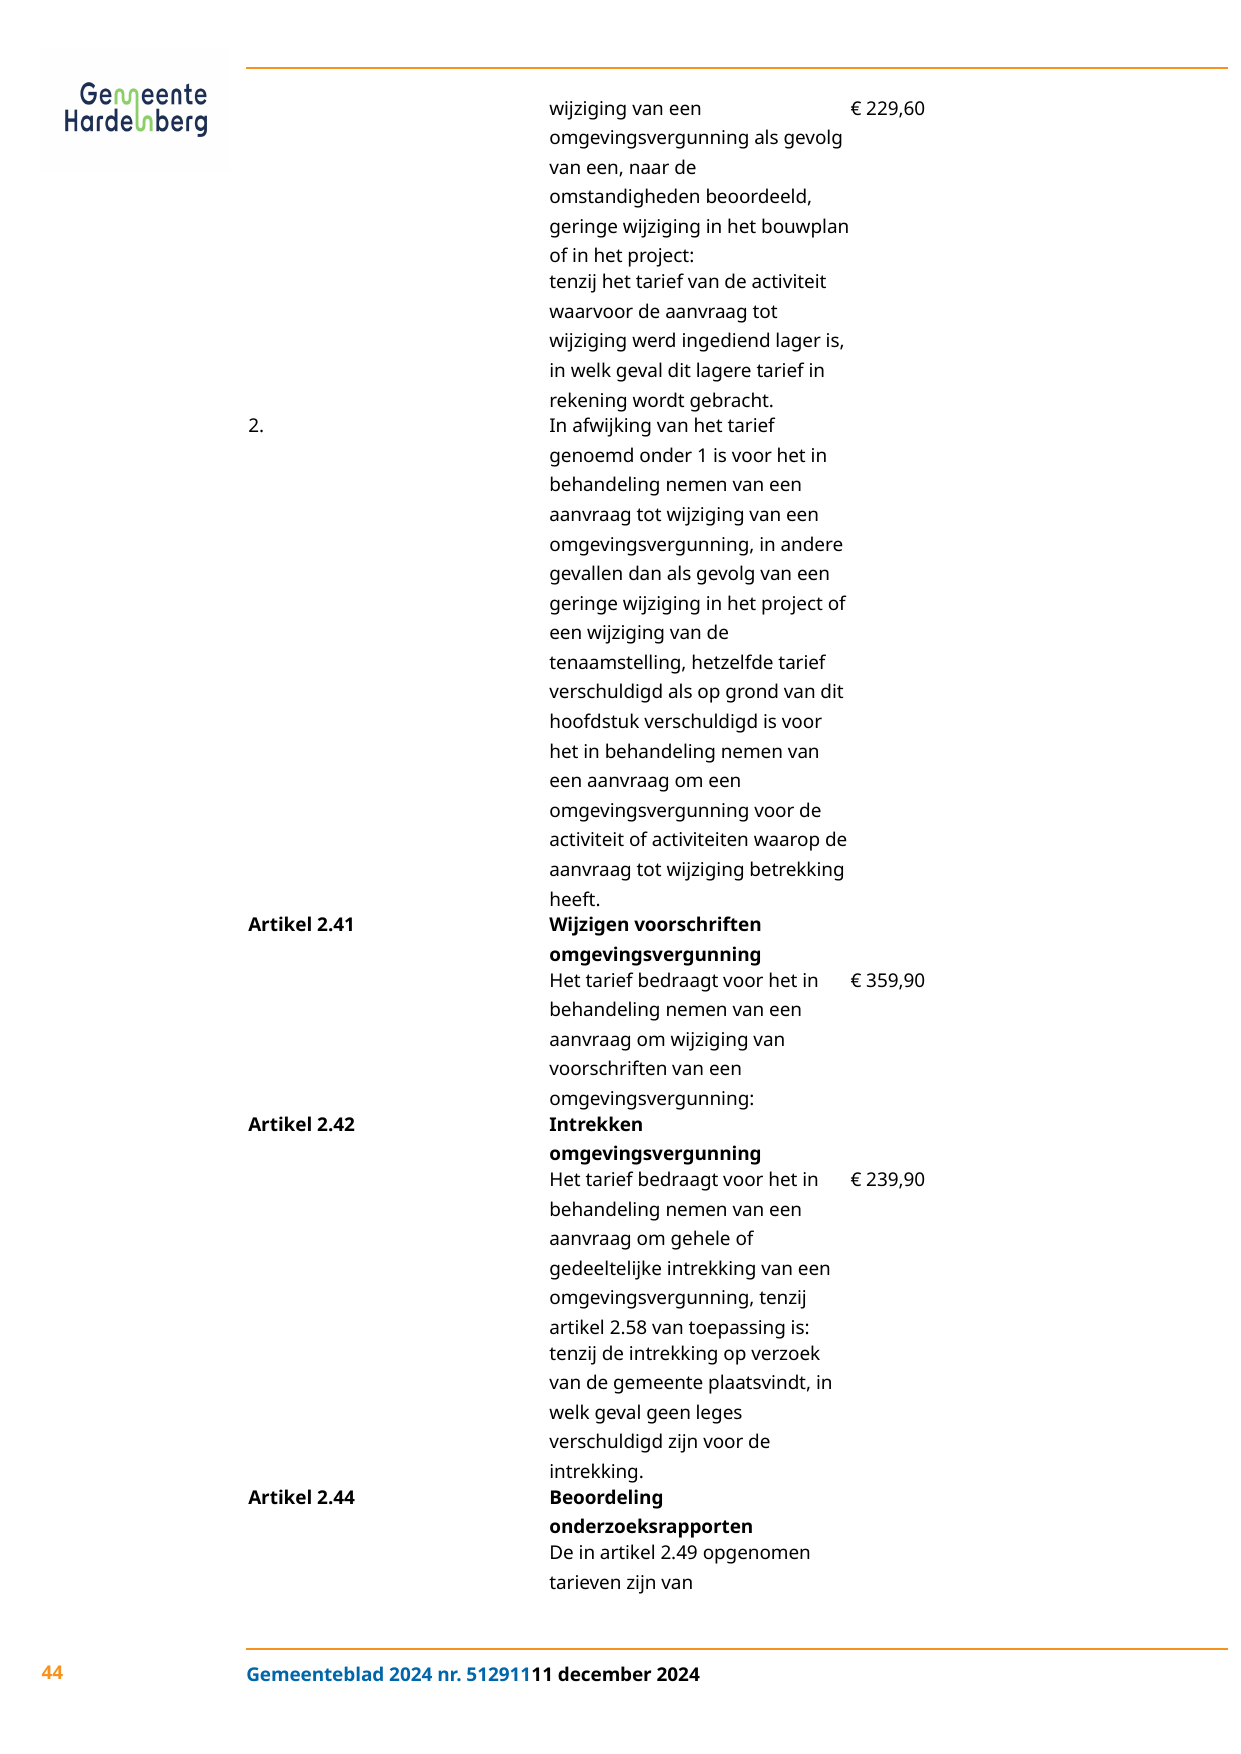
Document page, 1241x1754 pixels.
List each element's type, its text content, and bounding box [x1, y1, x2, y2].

table_cell Het tarief bedraagt voor het in behandeling nemen van een aanvraag om wijziging van voorschriften van een omgevingsvergunning: [549, 967, 850, 1111]
table_cell 2. [248, 413, 549, 912]
table_cell Intrekken omgevingsvergunning [549, 1111, 850, 1166]
table_cell Artikel 2.42 [248, 1111, 549, 1166]
table_cell [248, 269, 549, 412]
table_cell [248, 1340, 549, 1484]
table_cell [850, 1539, 1152, 1594]
table_cell [248, 1166, 549, 1340]
table_cell € 239,90 [850, 1166, 1152, 1340]
table_cell [850, 413, 1152, 912]
table_cell [248, 1539, 549, 1594]
table_cell [850, 1484, 1152, 1539]
table_cell De in artikel 2.49 opgenomen tarieven zijn van [549, 1539, 850, 1594]
table_cell [248, 95, 549, 268]
table_cell € 359,90 [850, 967, 1152, 1111]
table_cell [248, 967, 549, 1111]
picture [41, 47, 231, 172]
table_cell Beoordeling onderzoeksrapporten [549, 1484, 850, 1539]
table_cell [850, 912, 1152, 967]
table_cell Wijzigen voorschriften omgevingsvergunning [549, 912, 850, 967]
table_cell tenzij het tarief van de activiteit waarvoor de aanvraag tot wijziging werd ingediend lager is, in welk geval dit lagere tarief in rekening wordt gebracht. [549, 269, 850, 412]
table_cell [850, 1340, 1152, 1484]
table_cell tenzij de intrekking op verzoek van de gemeente plaatsvindt, in welk geval geen leges verschuldigd zijn voor de intrekking. [549, 1340, 850, 1484]
table_cell € 229,60 [850, 95, 1152, 268]
table_cell Artikel 2.41 [248, 912, 549, 967]
table_cell Artikel 2.44 [248, 1484, 549, 1539]
table_cell In afwijking van het tarief genoemd onder 1 is voor het in behandeling nemen van een aanvraag tot wijziging van een omgevingsvergunning, in andere gevallen dan als gevolg van een geringe wijziging in het project of een wijziging van de tenaamstelling, hetzelfde tarief verschuldigd als op grond van dit hoofdstuk verschuldigd is voor het in behandeling nemen van een aanvraag om een omgevingsvergunning voor de activiteit of activiteiten waarop de aanvraag tot wijziging betrekking heeft. [549, 413, 850, 912]
table_cell [850, 269, 1152, 412]
table_cell [850, 1111, 1152, 1166]
table_cell wijziging van een omgevingsvergunning als gevolg van een, naar de omstandigheden beoordeeld, geringe wijziging in het bouwplan of in het project: [549, 95, 850, 268]
table_cell Het tarief bedraagt voor het in behandeling nemen van een aanvraag om gehele of gedeeltelijke intrekking van een omgevingsvergunning, tenzij artikel 2.58 van toepassing is: [549, 1166, 850, 1340]
